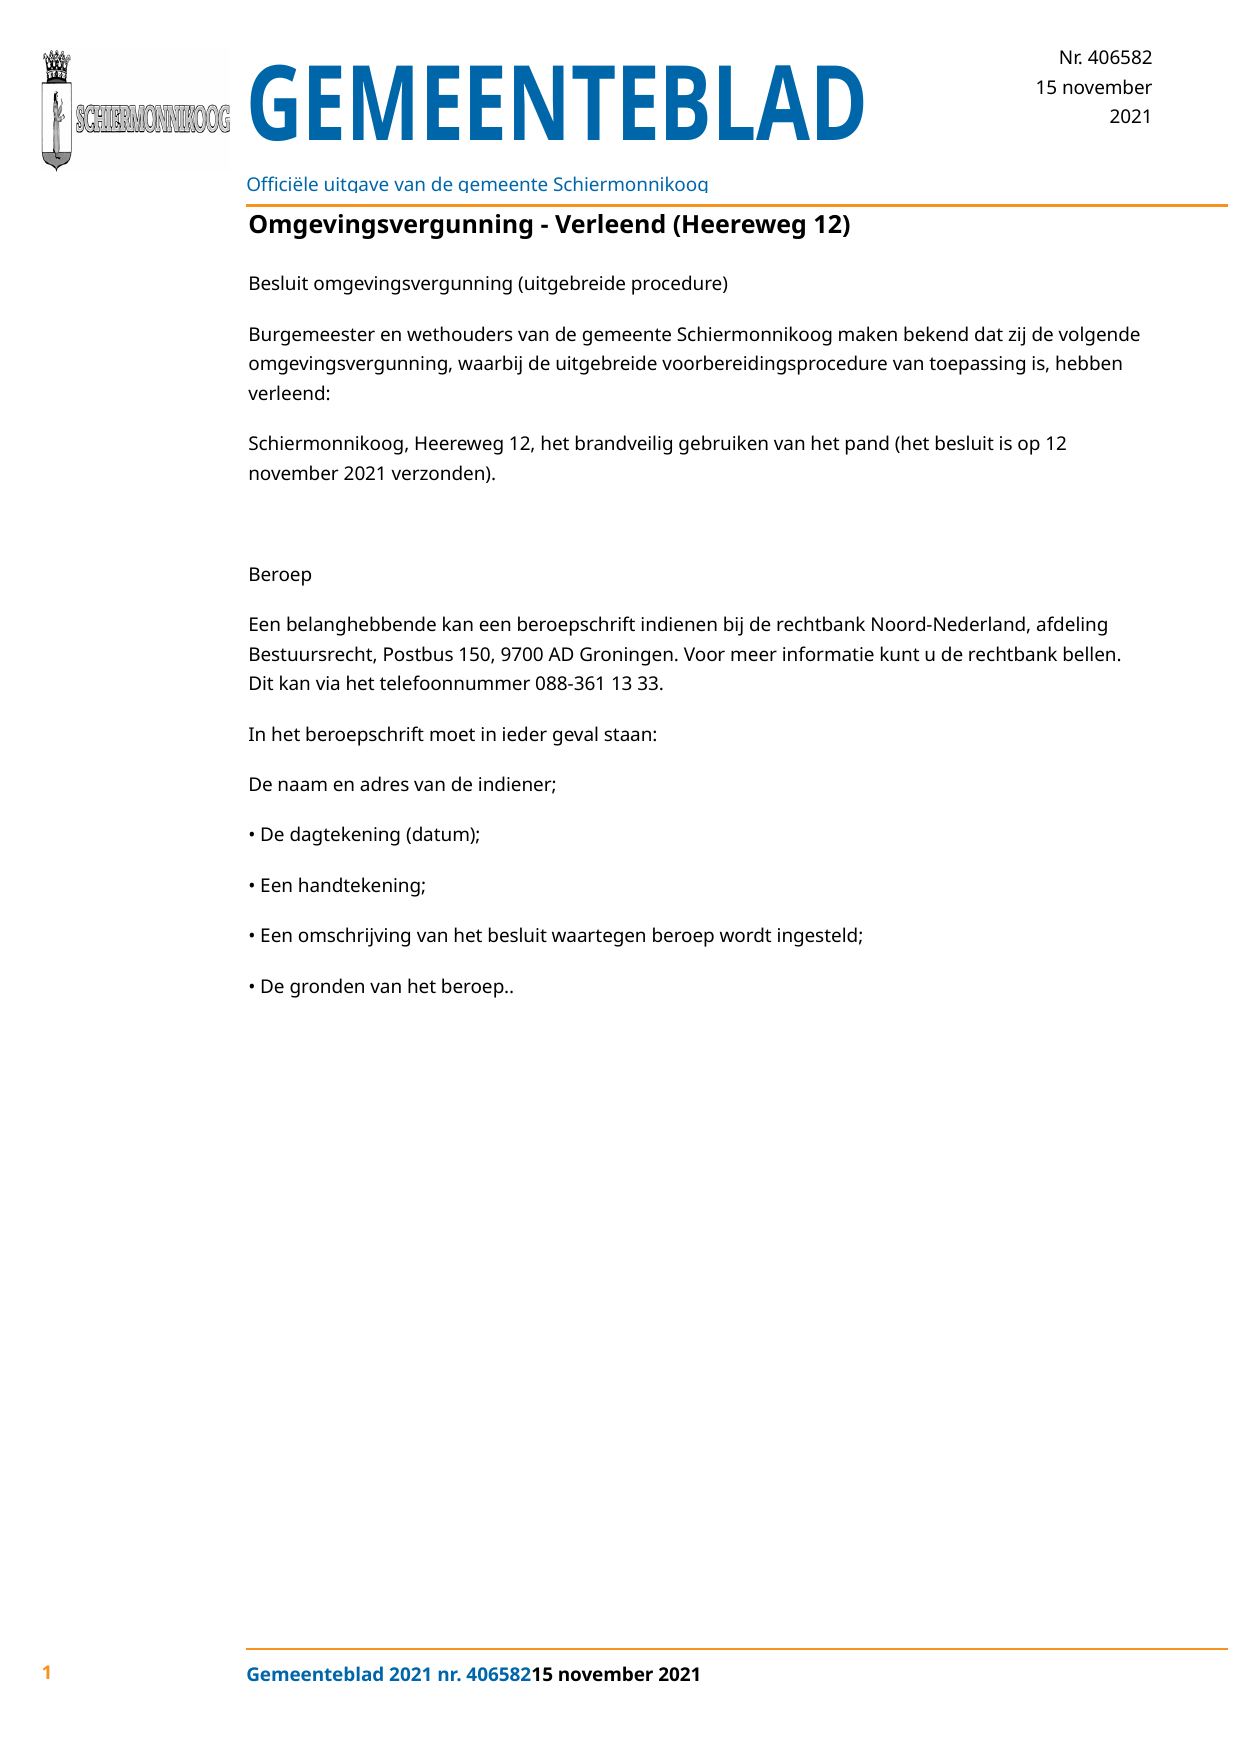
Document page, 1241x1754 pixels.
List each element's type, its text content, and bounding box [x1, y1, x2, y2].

text Burgemeester en wethouders van de gemeente Schiermonnikoog maken bekend dat zij de volgende omgevingsvergunning, waarbij de uitgebreide voorbereidingsprocedure van toepassing is, hebben verleend: [248, 321, 1152, 406]
picture [41, 47, 231, 172]
text • Een omschrijving van het besluit waartegen beroep wordt ingesteld; [248, 922, 1152, 948]
text Besluit omgevingsvergunning (uitgebreide procedure) [248, 270, 1152, 296]
text Omgevingsvergunning - Verleend (Heereweg 12) [248, 207, 1152, 241]
text Schiermonnikoog, Heereweg 12, het brandveilig gebruiken van het pand (het besluit is op 12 november 2021 verzonden). [248, 430, 1152, 486]
text In het beroepschrift moet in ieder geval staan: [248, 721, 1152, 746]
text Beroep [248, 561, 1152, 586]
text • De gronden van het beroep.. [248, 973, 1152, 998]
text • De dagtekening (datum); [248, 822, 1152, 847]
text De naam en adres van de indiener; [248, 771, 1152, 797]
text • Een handtekening; [248, 872, 1152, 898]
text Een belanghebbende kan een beroepschrift indienen bij de rechtbank Noord-Nederland, afdeling Bestuursrecht, Postbus 150, 9700 AD Groningen. Voor meer informatie kunt u de rechtbank bellen. Dit kan via het telefoonnummer 088-361 13 33. [248, 611, 1152, 696]
